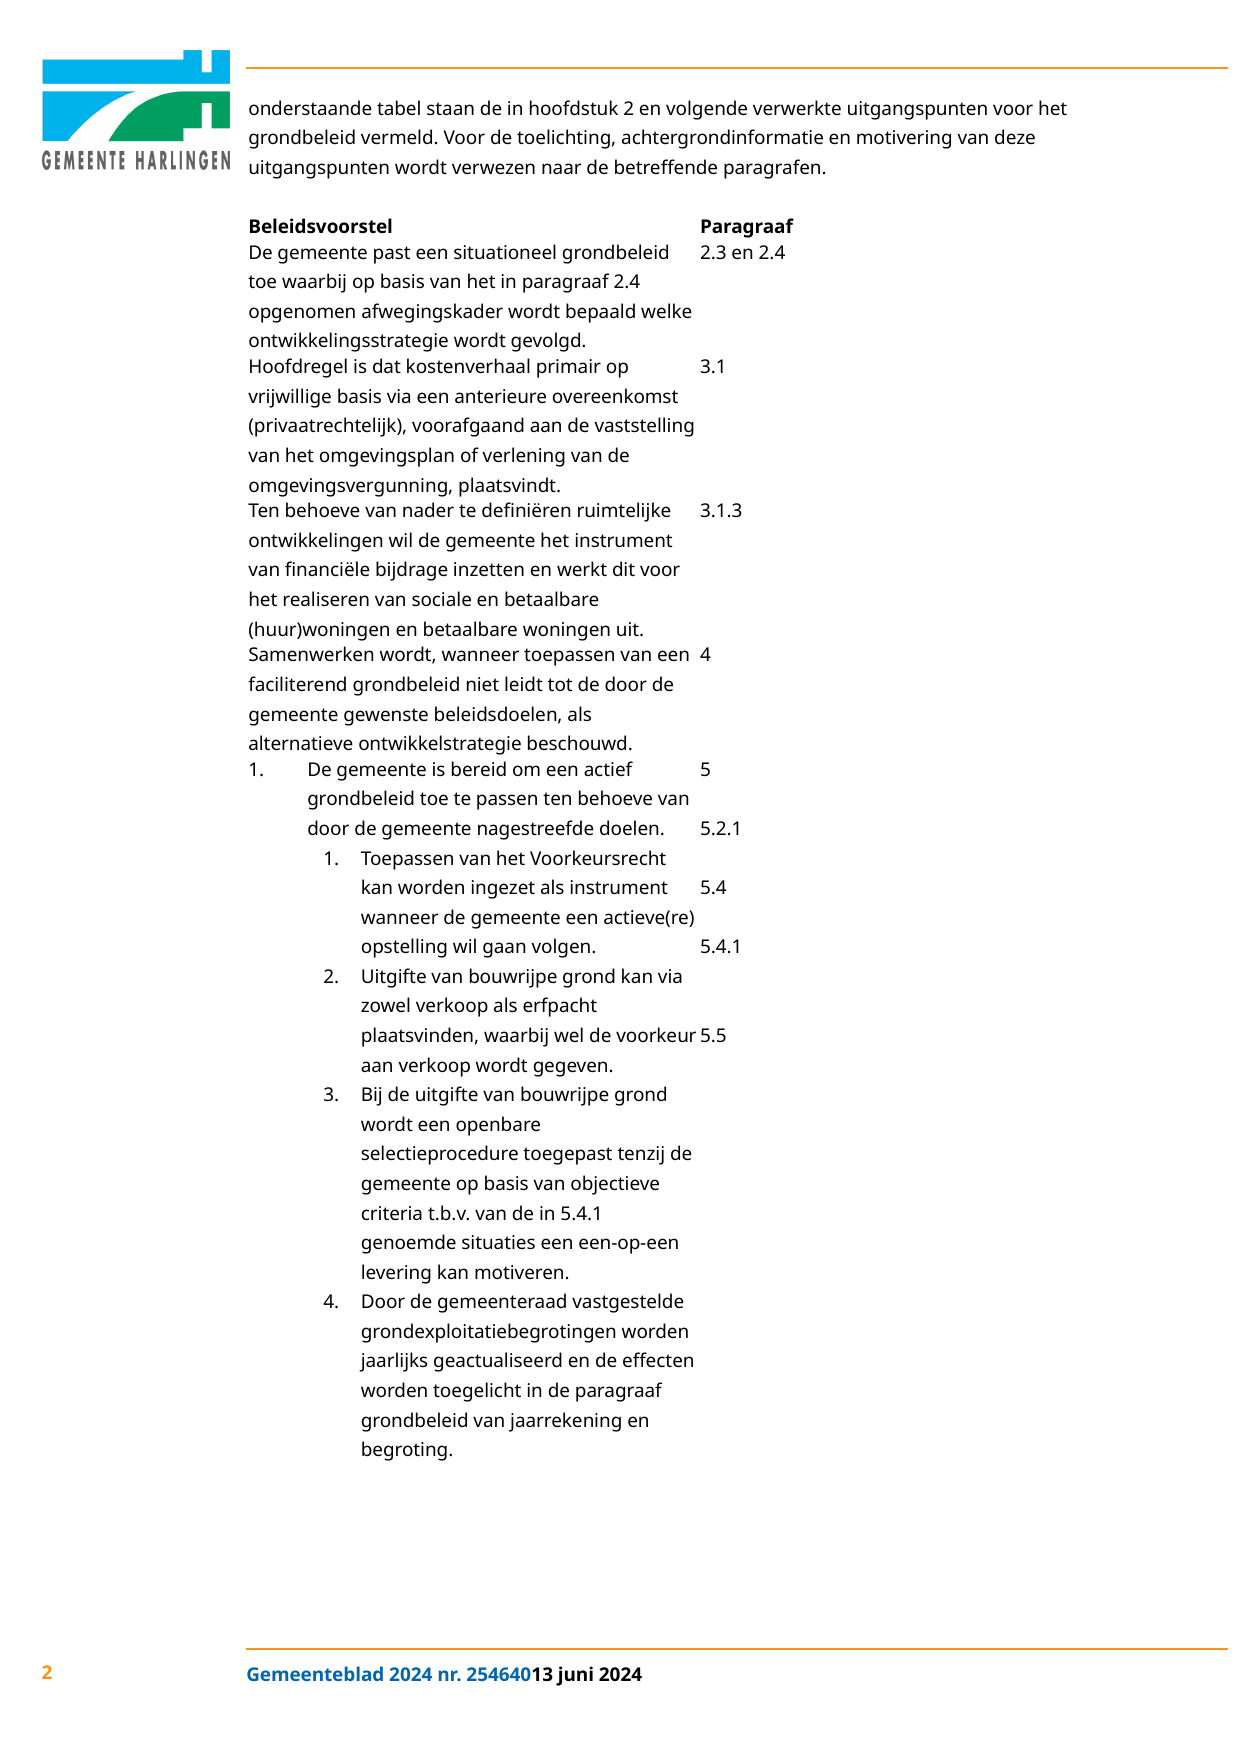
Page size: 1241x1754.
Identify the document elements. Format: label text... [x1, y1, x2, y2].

table_cell 3.1 [700, 354, 1152, 497]
table_cell De gemeente past een situationeel grondbeleid toe waarbij op basis van het in paragraaf 2.4 opgenomen afwegingskader wordt bepaald welke ontwikkelingsstrategie wordt gevolgd. [248, 239, 700, 353]
table_cell 5 5.2.1 5.4 5.4.1 5.5 [700, 756, 1152, 1462]
table_cell 2.3 en 2.4 [700, 239, 1152, 353]
table_cell Samenwerken wordt, wanneer toepassen van een faciliterend grondbeleid niet leidt tot de door de gemeente gewenste beleidsdoelen, als alternatieve ontwikkelstrategie beschouwd. [248, 642, 700, 756]
table_cell 3.1.3 [700, 498, 1152, 642]
table_cell 4 [700, 642, 1152, 756]
table_header Beleidsvoorstel [248, 213, 700, 239]
table_cell Ten behoeve van nader te definiëren ruimtelijke ontwikkelingen wil de gemeente het instrument van financiële bijdrage inzetten en werkt dit voor het realiseren van sociale en betaalbare (huur)woningen en betaalbare woningen uit. [248, 498, 700, 642]
table_cell De gemeente is bereid om een actief grondbeleid toe te passen ten behoeve van door de gemeente nagestreefde doelen. Toepassen van het Voorkeursrecht kan worden ingezet als instrument wanneer de gemeente een actieve(re) opstelling wil gaan volgen. Uitgifte van bouwrijpe grond kan via zowel verkoop als erfpacht plaatsvinden, waarbij wel de voorkeur aan verkoop wordt gegeven. Bij de uitgifte van bouwrijpe grond wordt een openbare selectieprocedure toegepast tenzij de gemeente op basis van objectieve criteria t.b.v. van de in 5.4.1 genoemde situaties een een-op-een levering kan motiveren. Door de gemeenteraad vastgestelde grondexploitatiebegrotingen worden jaarlijks geactualiseerd en de effecten worden toegelicht in de paragraaf grondbeleid van jaarrekening en begroting. [248, 756, 700, 1462]
picture [41, 47, 231, 172]
table_cell Hoofdregel is dat kostenverhaal primair op vrijwillige basis via een anterieure overeenkomst (privaatrechtelijk), voorafgaand aan de vaststelling van het omgevingsplan of verlening van de omgevingsvergunning, plaatsvindt. [248, 354, 700, 497]
text onderstaande tabel staan de in hoofdstuk 2 en volgende verwerkte uitgangspunten voor het grondbeleid vermeld. Voor de toelichting, achtergrondinformatie en motivering van deze uitgangspunten wordt verwezen naar de betreffende paragrafen. [248, 95, 1152, 180]
table_header Paragraaf [700, 213, 1152, 239]
